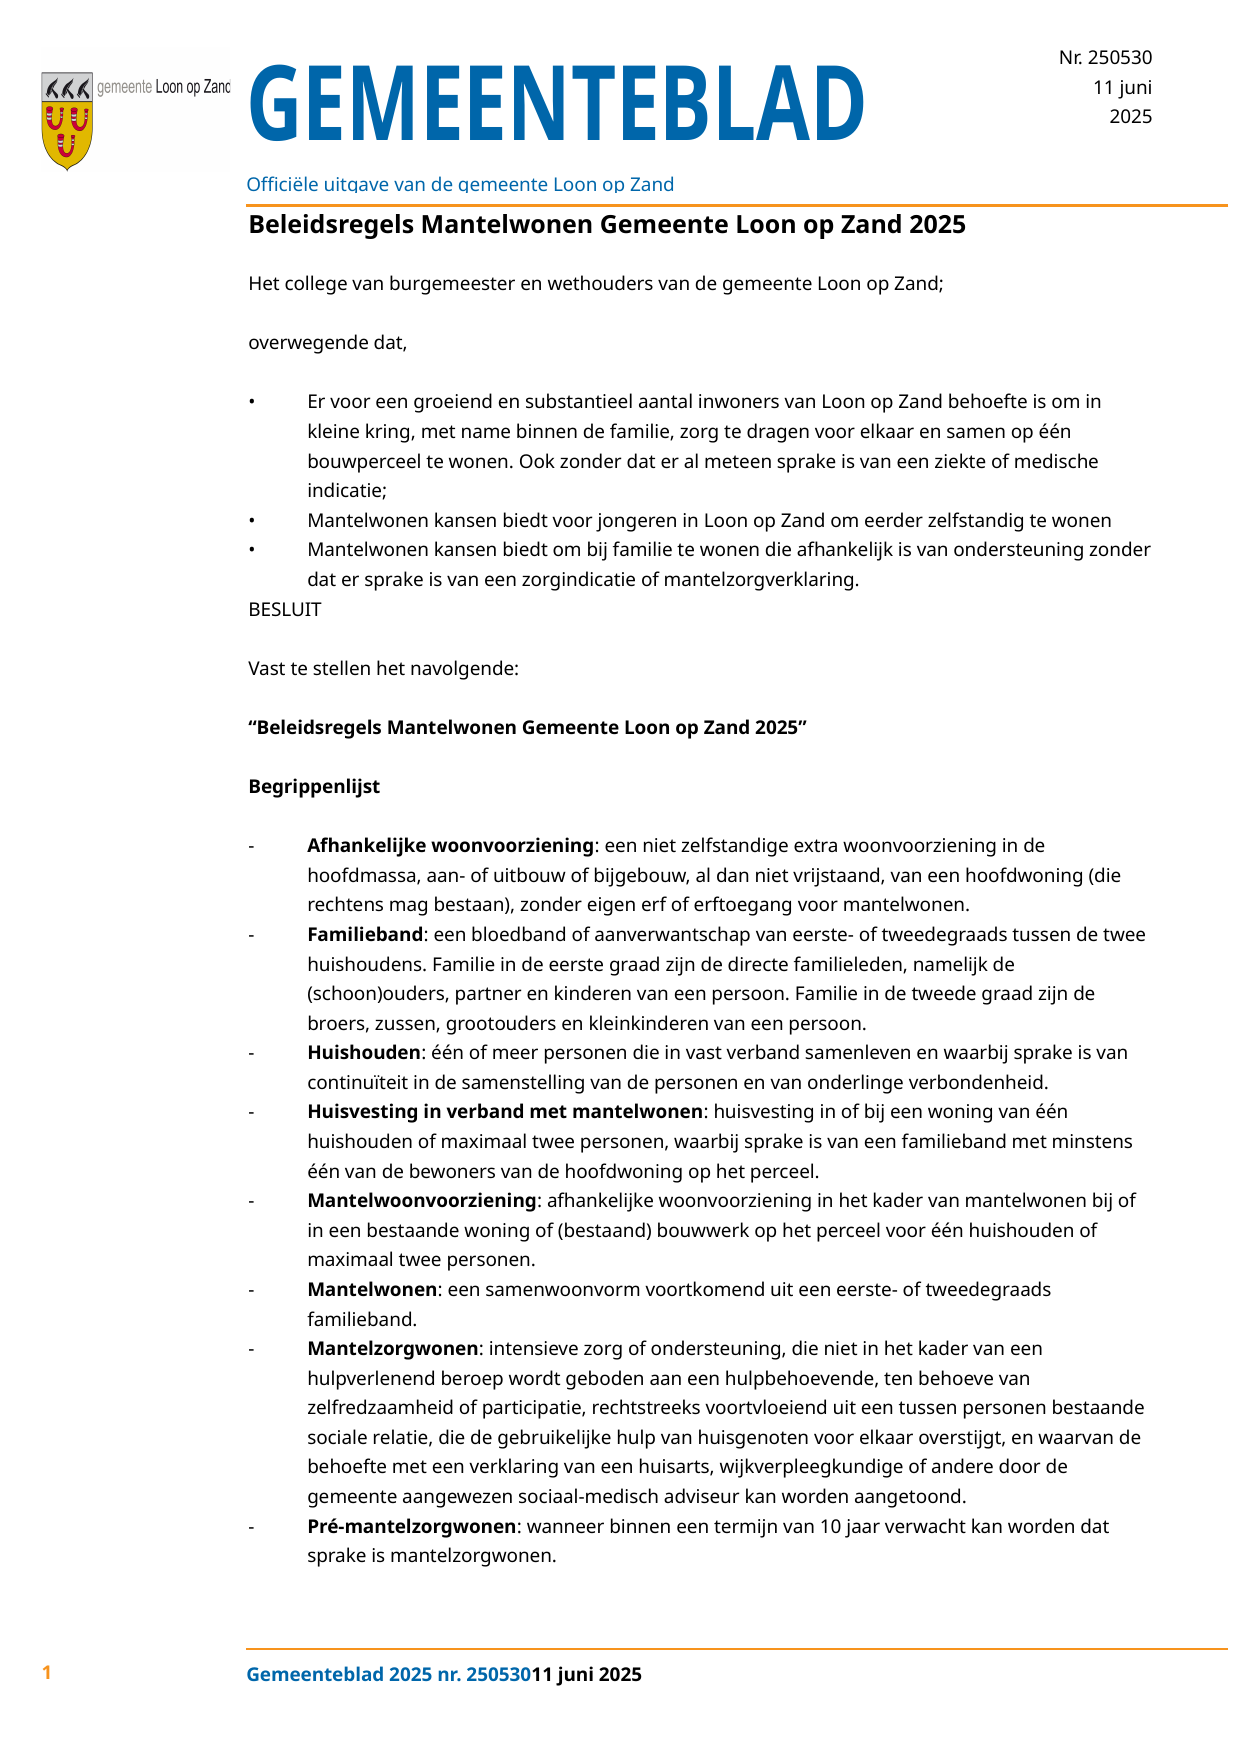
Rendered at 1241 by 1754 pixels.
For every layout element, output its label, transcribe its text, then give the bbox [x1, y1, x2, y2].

text “Beleidsregels Mantelwonen Gemeente Loon op Zand 2025” [248, 714, 1152, 740]
text overwegende dat, [248, 329, 1152, 355]
list Mantelwonen kansen biedt voor jongeren in Loon op Zand om eerder zelfstandig te wonen [248, 507, 1152, 533]
list Familieband: een bloedband of aanverwantschap van eerste- of tweedegraads tussen de twee huishoudens. Familie in de eerste graad zijn de directe familieleden, namelijk de (schoon)ouders, partner en kinderen van een persoon. Familie in de tweede graad zijn de broers, zussen, grootouders en kleinkinderen van een persoon. [248, 921, 1152, 1036]
list Afhankelijke woonvoorziening: een niet zelfstandige extra woonvoorziening in de hoofdmassa, aan- of uitbouw of bijgebouw, al dan niet vrijstaand, van een hoofdwoning (die rechtens mag bestaan), zonder eigen erf of erftoegang voor mantelwonen. [248, 832, 1152, 917]
list Mantelwonen kansen biedt om bij familie te wonen die afhankelijk is van ondersteuning zonder dat er sprake is van een zorgindicatie of mantelzorgverklaring. [248, 537, 1152, 592]
text Het college van burgemeester en wethouders van de gemeente Loon op Zand; [248, 270, 1152, 296]
list Huishouden: één of meer personen die in vast verband samenleven en waarbij sprake is van continuïteit in de samenstelling van de personen en van onderlinge verbondenheid. [248, 1039, 1152, 1095]
list Mantelwoonvoorziening: afhankelijke woonvoorziening in het kader van mantelwonen bij of in een bestaande woning of (bestaand) bouwwerk op het perceel voor één huishouden of maximaal twee personen. [248, 1187, 1152, 1272]
list Mantelwonen: een samenwoonvorm voortkomend uit een eerste- of tweedegraads familieband. [248, 1276, 1152, 1331]
picture [41, 47, 231, 172]
text Begrippenlijst [248, 773, 1152, 799]
list Er voor een groeiend en substantieel aantal inwoners van Loon op Zand behoefte is om in kleine kring, met name binnen de familie, zorg te dragen voor elkaar en samen op één bouwperceel te wonen. Ook zonder dat er al meteen sprake is van een ziekte of medische indicatie; [248, 389, 1152, 503]
text Vast te stellen het navolgende: [248, 655, 1152, 681]
list Huisvesting in verband met mantelwonen: huisvesting in of bij een woning van één huishouden of maximaal twee personen, waarbij sprake is van een familieband met minstens één van de bewoners van de hoofdwoning op het perceel. [248, 1099, 1152, 1183]
text Beleidsregels Mantelwonen Gemeente Loon op Zand 2025 [248, 207, 1152, 241]
list Pré-mantelzorgwonen: wanneer binnen een termijn van 10 jaar verwacht kan worden dat sprake is mantelzorgwonen. [248, 1513, 1152, 1568]
text BESLUIT [248, 596, 1152, 621]
list Mantelzorgwonen: intensieve zorg of ondersteuning, die niet in het kader van een hulpverlenend beroep wordt geboden aan een hulpbehoevende, ten behoeve van zelfredzaamheid of participatie, rechtstreeks voortvloeiend uit een tussen personen bestaande sociale relatie, die de gebruikelijke hulp van huisgenoten voor elkaar overstijgt, en waarvan de behoefte met een verklaring van een huisarts, wijkverpleegkundige of andere door de gemeente aangewezen sociaal-medisch adviseur kan worden aangetoond. [248, 1335, 1152, 1509]
